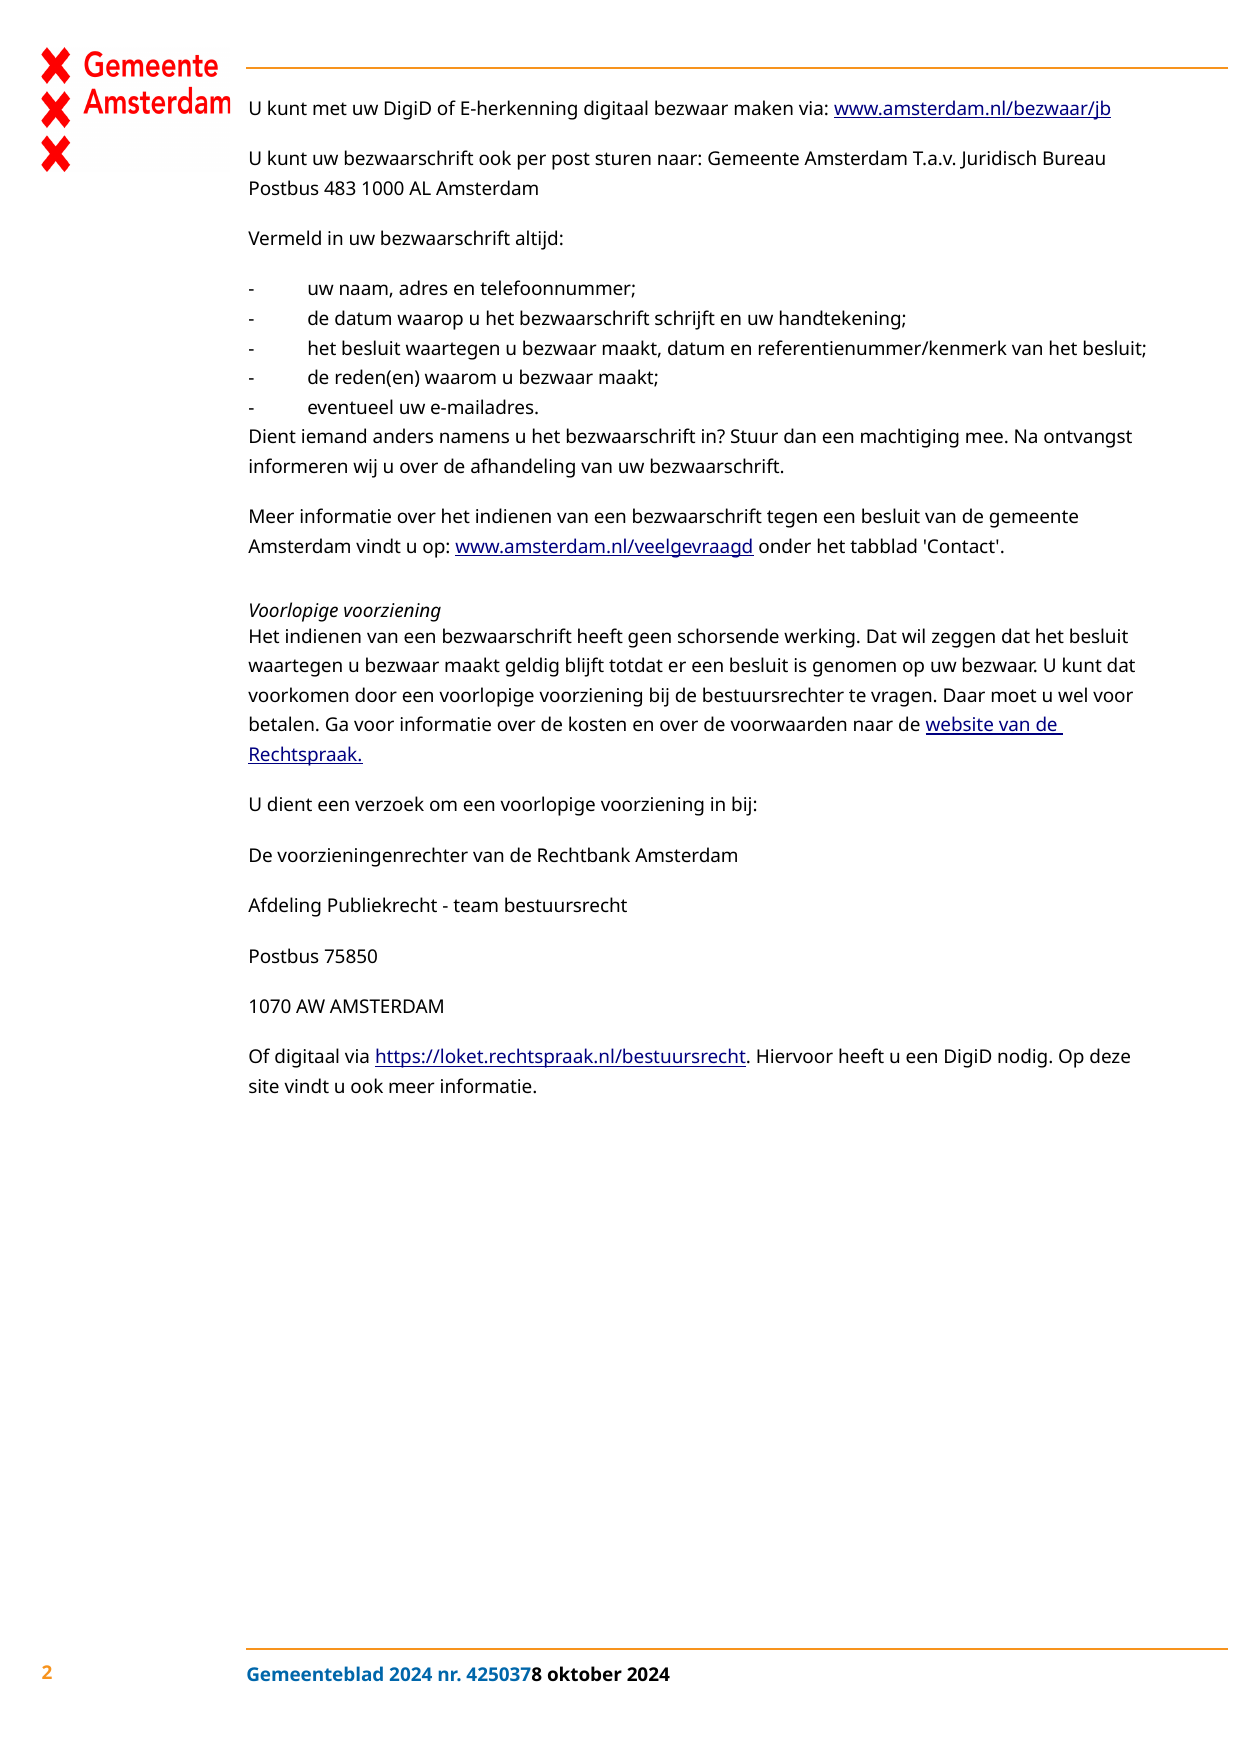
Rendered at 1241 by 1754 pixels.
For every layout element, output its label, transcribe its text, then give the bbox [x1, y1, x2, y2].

text Dient iemand anders namens u het bezwaarschrift in? Stuur dan een machtiging mee. Na ontvangst informeren wij u over de afhandeling van uw bezwaarschrift. [248, 423, 1152, 479]
text Of digitaal via https://loket.rechtspraak.nl/bestuursrecht. Hiervoor heeft u een DigiD nodig. Op deze site vindt u ook meer informatie. [248, 1044, 1152, 1099]
text Afdeling Publiekrecht - team bestuursrecht [248, 892, 1152, 918]
list de reden(en) waarom u bezwaar maakt; [248, 364, 1152, 390]
text Meer informatie over het indienen van een bezwaarschrift tegen een besluit van de gemeente Amsterdam vindt u op: www.amsterdam.nl/veelgevraagd onder het tabblad 'Contact'. [248, 503, 1152, 559]
list het besluit waartegen u bezwaar maakt, datum en referentienummer/kenmerk van het besluit; [248, 335, 1152, 361]
list de datum waarop u het bezwaarschrift schrijft en uw handtekening; [248, 305, 1152, 331]
text Het indienen van een bezwaarschrift heeft geen schorsende werking. Dat wil zeggen dat het besluit waartegen u bezwaar maakt geldig blijft totdat er een besluit is genomen op uw bezwaar. U kunt dat voorkomen door een voorlopige voorziening bij de bestuursrechter te vragen. Daar moet u wel voor betalen. Ga voor informatie over de kosten en over de voorwaarden naar de website van de Rechtspraak. [248, 623, 1152, 767]
text U kunt met uw DigiD of E-herkenning digitaal bezwaar maken via: www.amsterdam.nl/bezwaar/jb [248, 95, 1152, 121]
list eventueel uw e-mailadres. [248, 394, 1152, 420]
text Voorlopige voorziening [248, 597, 1152, 623]
list uw naam, adres en telefoonnummer; [248, 276, 1152, 301]
text Postbus 75850 [248, 943, 1152, 968]
picture [41, 47, 231, 172]
text Vermeld in uw bezwaarschrift altijd: [248, 225, 1152, 251]
text 1070 AW AMSTERDAM [248, 993, 1152, 1019]
text De voorzieningenrechter van de Rechtbank Amsterdam [248, 842, 1152, 868]
text U dient een verzoek om een voorlopige voorziening in bij: [248, 792, 1152, 817]
text U kunt uw bezwaarschrift ook per post sturen naar: Gemeente Amsterdam T.a.v. Juridisch Bureau Postbus 483 1000 AL Amsterdam [248, 145, 1152, 201]
